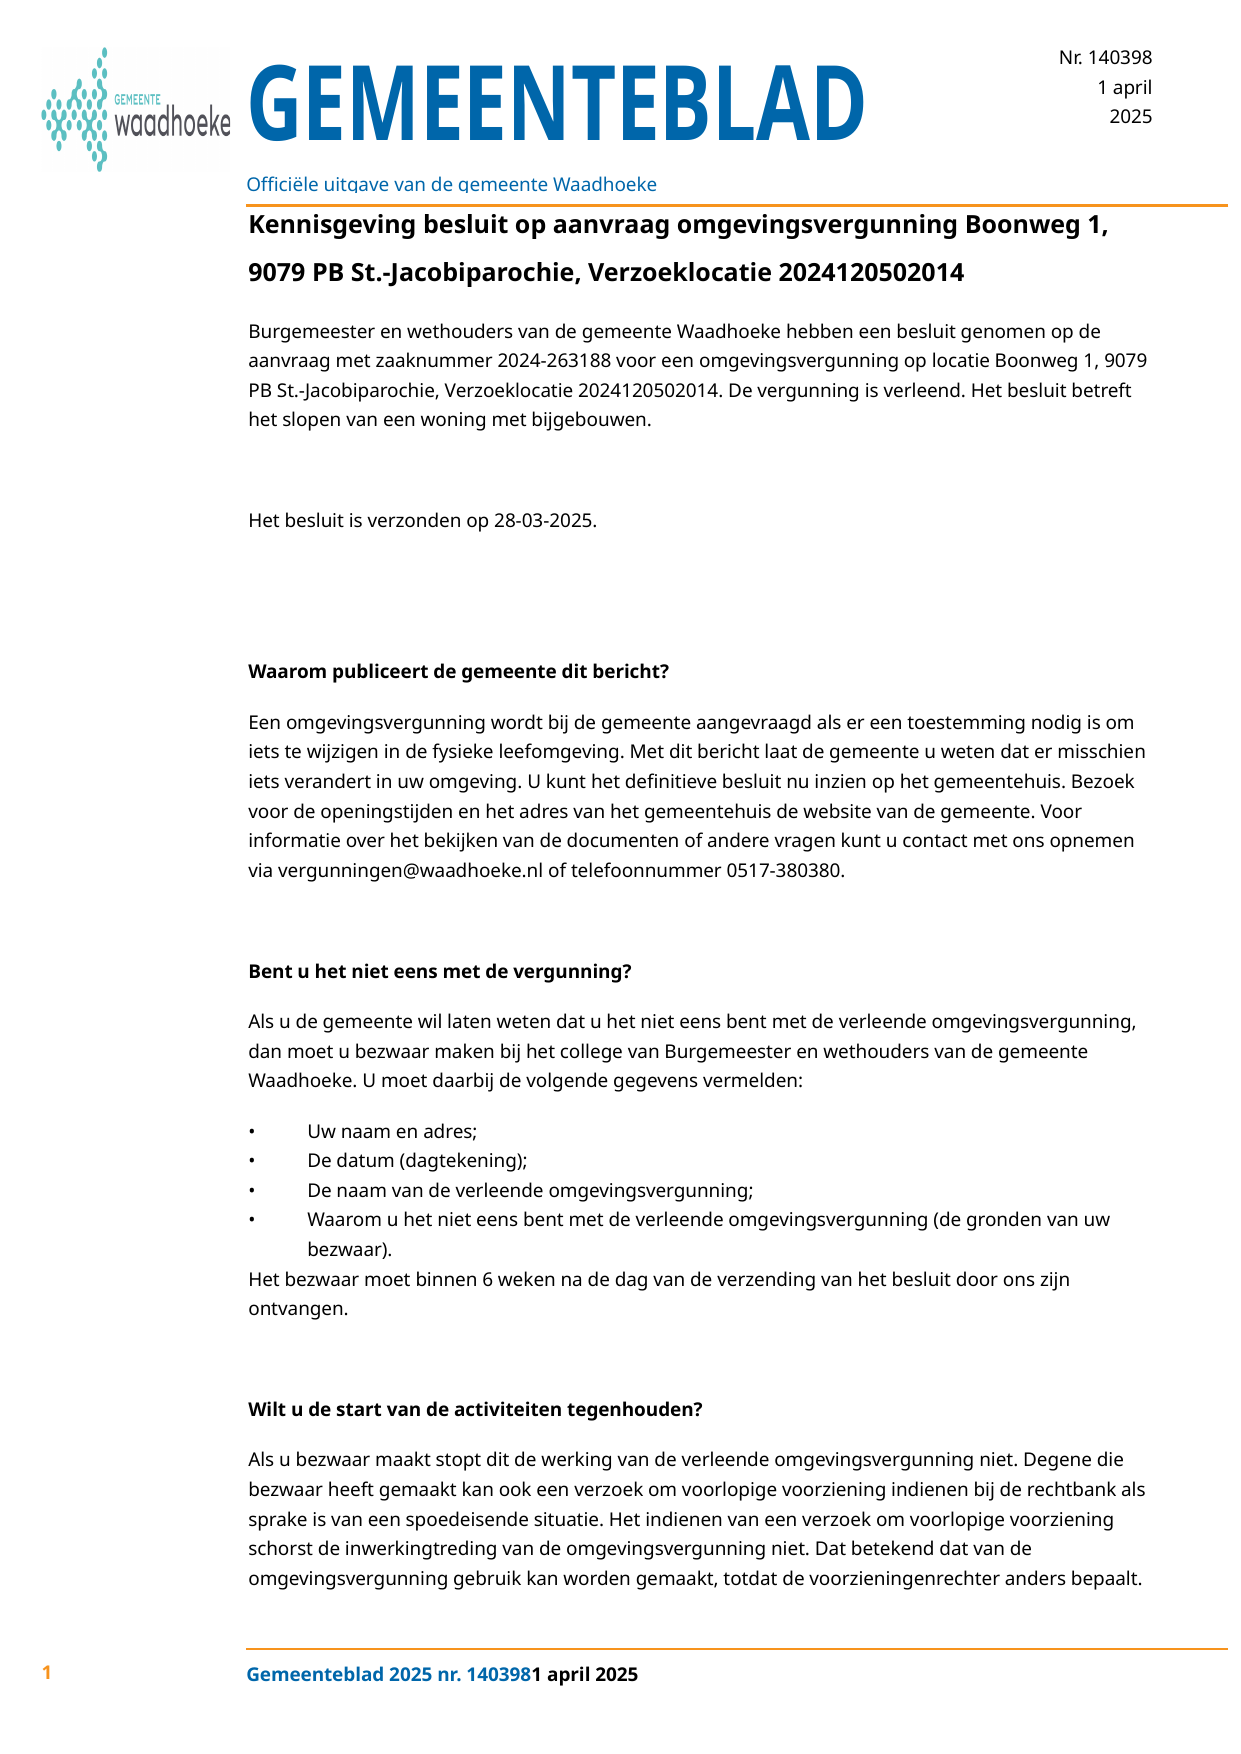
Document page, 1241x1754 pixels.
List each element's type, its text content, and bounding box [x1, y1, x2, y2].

list Uw naam en adres; [248, 1118, 1152, 1144]
text Als u bezwaar maakt stopt dit de werking van de verleende omgevingsvergunning niet. Degene die bezwaar heeft gemaakt kan ook een verzoek om voorlopige voorziening indienen bij de rechtbank als sprake is van een spoedeisende situatie. Het indienen van een verzoek om voorlopige voorziening schorst de inwerkingtreding van de omgevingsvergunning niet. Dat betekend dat van de omgevingsvergunning gebruik kan worden gemaakt, totdat de voorzieningenrechter anders bepaalt. [248, 1447, 1152, 1591]
text Waarom publiceert de gemeente dit bericht? [248, 659, 1152, 684]
picture [41, 47, 231, 172]
text Als u de gemeente wil laten weten dat u het niet eens bent met de verleende omgevingsvergunning, dan moet u bezwaar maken bij het college van Burgemeester en wethouders van de gemeente Waadhoeke. U moet daarbij de volgende gegevens vermelden: [248, 1008, 1152, 1093]
text Het bezwaar moet binnen 6 weken na de dag van de verzending van het besluit door ons zijn ontvangen. [248, 1266, 1152, 1321]
text Kennisgeving besluit op aanvraag omgevingsvergunning Boonweg 1, 9079 PB St.-Jacobiparochie, Verzoeklocatie 2024120502014 [248, 207, 1152, 288]
list De datum (dagtekening); [248, 1147, 1152, 1173]
list Waarom u het niet eens bent met de verleende omgevingsvergunning (de gronden van uw bezwaar). [248, 1207, 1152, 1262]
text Bent u het niet eens met de vergunning? [248, 958, 1152, 984]
text Burgemeester en wethouders van de gemeente Waadhoeke hebben een besluit genomen op de aanvraag met zaaknummer 2024-263188 voor een omgevingsvergunning op locatie Boonweg 1, 9079 PB St.-Jacobiparochie, Verzoeklocatie 2024120502014. De vergunning is verleend. Het besluit betreft het slopen van een woning met bijgebouwen. [248, 318, 1152, 432]
text Wilt u de start van de activiteiten tegenhouden? [248, 1396, 1152, 1422]
text Een omgevingsvergunning wordt bij de gemeente aangevraagd als er een toestemming nodig is om iets te wijzigen in de fysieke leefomgeving. Met dit bericht laat de gemeente u weten dat er misschien iets verandert in uw omgeving. U kunt het definitieve besluit nu inzien op het gemeentehuis. Bezoek voor de openingstijden en het adres van het gemeentehuis de website van de gemeente. Voor informatie over het bekijken van de documenten of andere vragen kunt u contact met ons opnemen via vergunningen@waadhoeke.nl of telefoonnummer 0517-380380. [248, 709, 1152, 883]
list De naam van de verleende omgevingsvergunning; [248, 1177, 1152, 1203]
text Het besluit is verzonden op 28-03-2025. [248, 507, 1152, 533]
